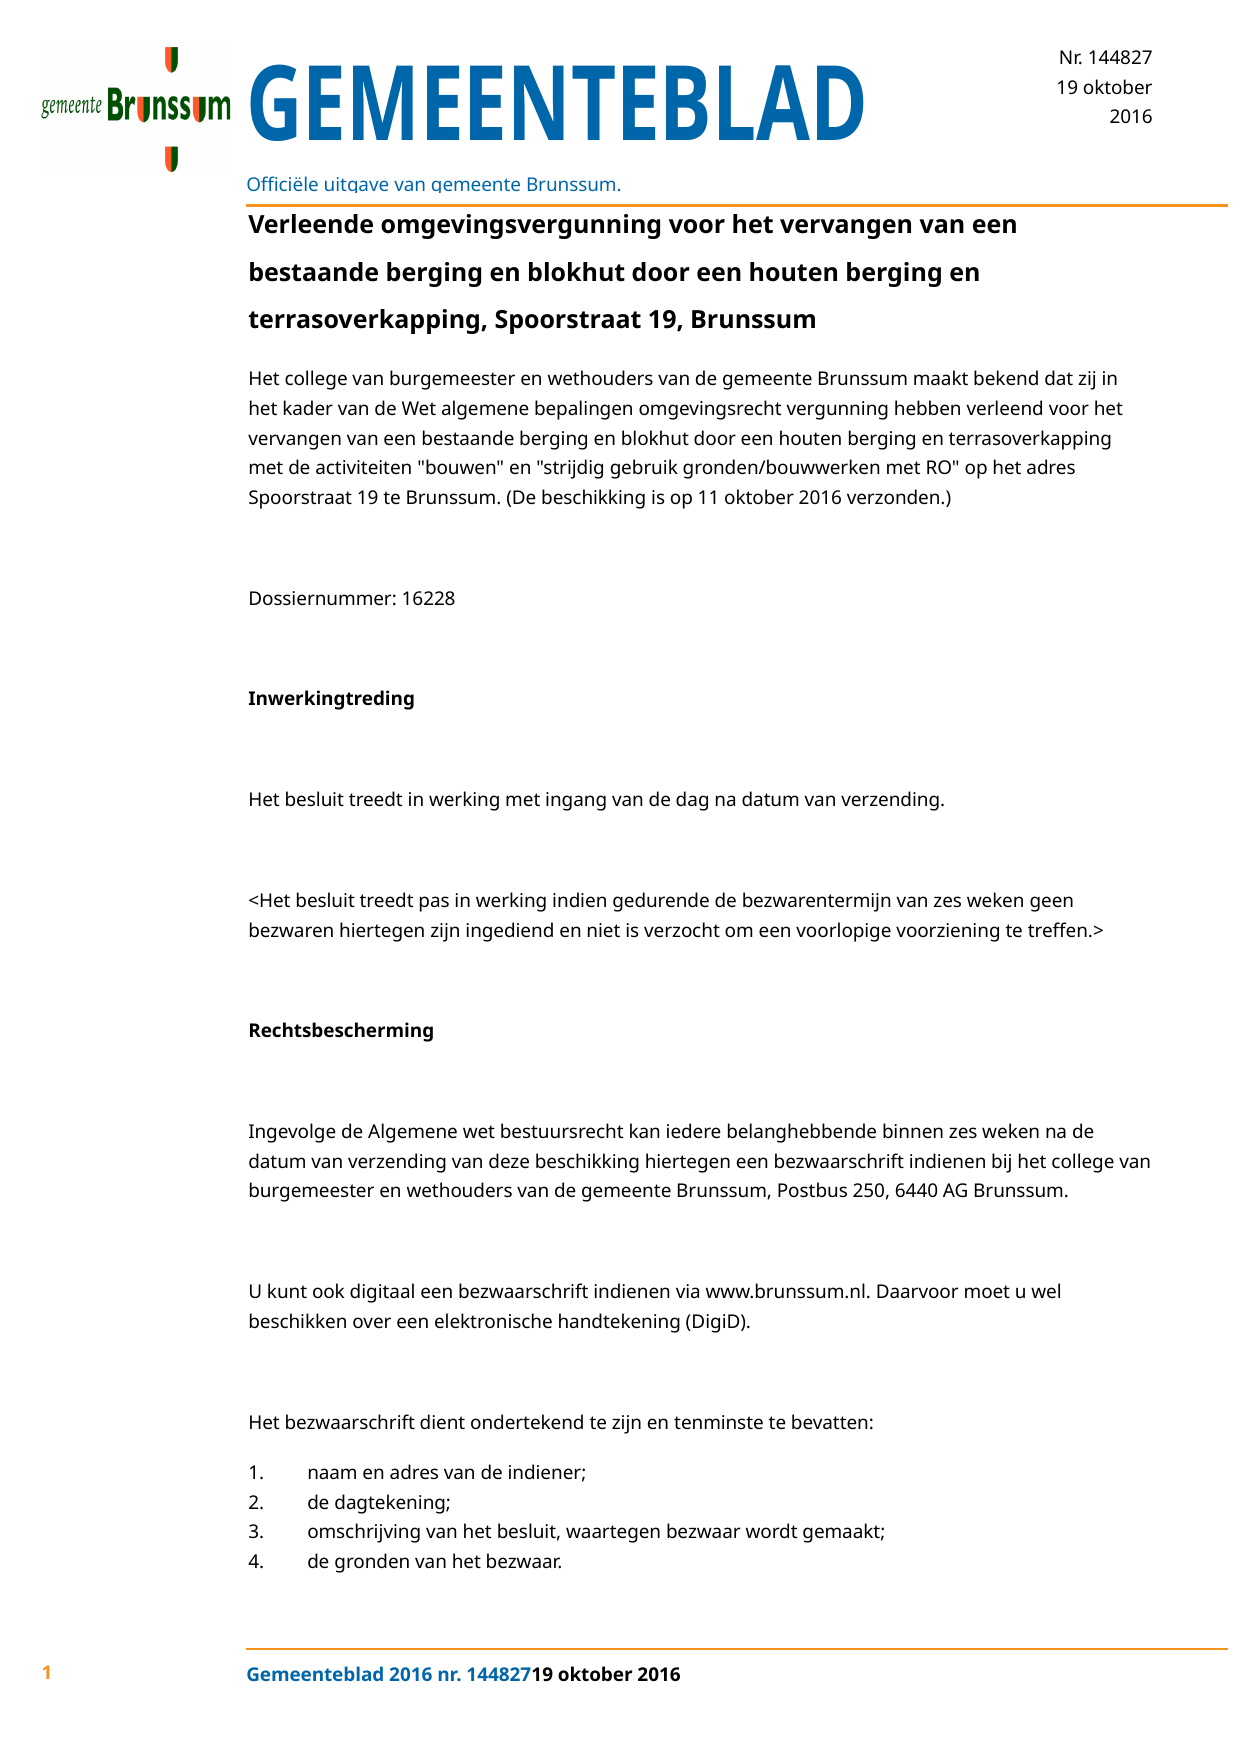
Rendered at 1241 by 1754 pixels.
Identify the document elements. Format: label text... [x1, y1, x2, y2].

text Het bezwaarschrift dient ondertekend te zijn en tenminste te bevatten: [248, 1409, 1152, 1434]
text Dossiernummer: 16228 [248, 585, 1152, 610]
text U kunt ook digitaal een bezwaarschrift indienen via www.brunssum.nl. Daarvoor moet u wel beschikken over een elektronische handtekening (DigiD). [248, 1278, 1152, 1334]
picture [41, 47, 231, 172]
list naam en adres van de indiener; [248, 1459, 1152, 1485]
text Verleende omgevingsvergunning voor het vervangen van een bestaande berging en blokhut door een houten berging en terrasoverkapping, Spoorstraat 19, Brunssum [248, 207, 1152, 336]
text Rechtsbescherming [248, 1018, 1152, 1043]
text Inwerkingtreding [248, 686, 1152, 711]
text Ingevolge de Algemene wet bestuursrecht kan iedere belanghebbende binnen zes weken na de datum van verzending van deze beschikking hiertegen een bezwaarschrift indienen bij het college van burgemeester en wethouders van de gemeente Brunssum, Postbus 250, 6440 AG Brunssum. [248, 1118, 1152, 1203]
list omschrijving van het besluit, waartegen bezwaar wordt gemaakt; [248, 1518, 1152, 1544]
text <Het besluit treedt pas in werking indien gedurende de bezwarentermijn van zes weken geen bezwaren hiertegen zijn ingediend en niet is verzocht om een voorlopige voorziening te treffen.> [248, 887, 1152, 942]
text Het besluit treedt in werking met ingang van de dag na datum van verzending. [248, 786, 1152, 812]
list de dagtekening; [248, 1489, 1152, 1514]
text Het college van burgemeester en wethouders van de gemeente Brunssum maakt bekend dat zij in het kader van de Wet algemene bepalingen omgevingsrecht vergunning hebben verleend voor het vervangen van een bestaande berging en blokhut door een houten berging en terrasoverkapping met de activiteiten "bouwen" en "strijdig gebruik gronden/bouwwerken met RO" op het adres Spoorstraat 19 te Brunssum. (De beschikking is op 11 oktober 2016 verzonden.) [248, 366, 1152, 509]
list de gronden van het bezwaar. [248, 1548, 1152, 1574]
